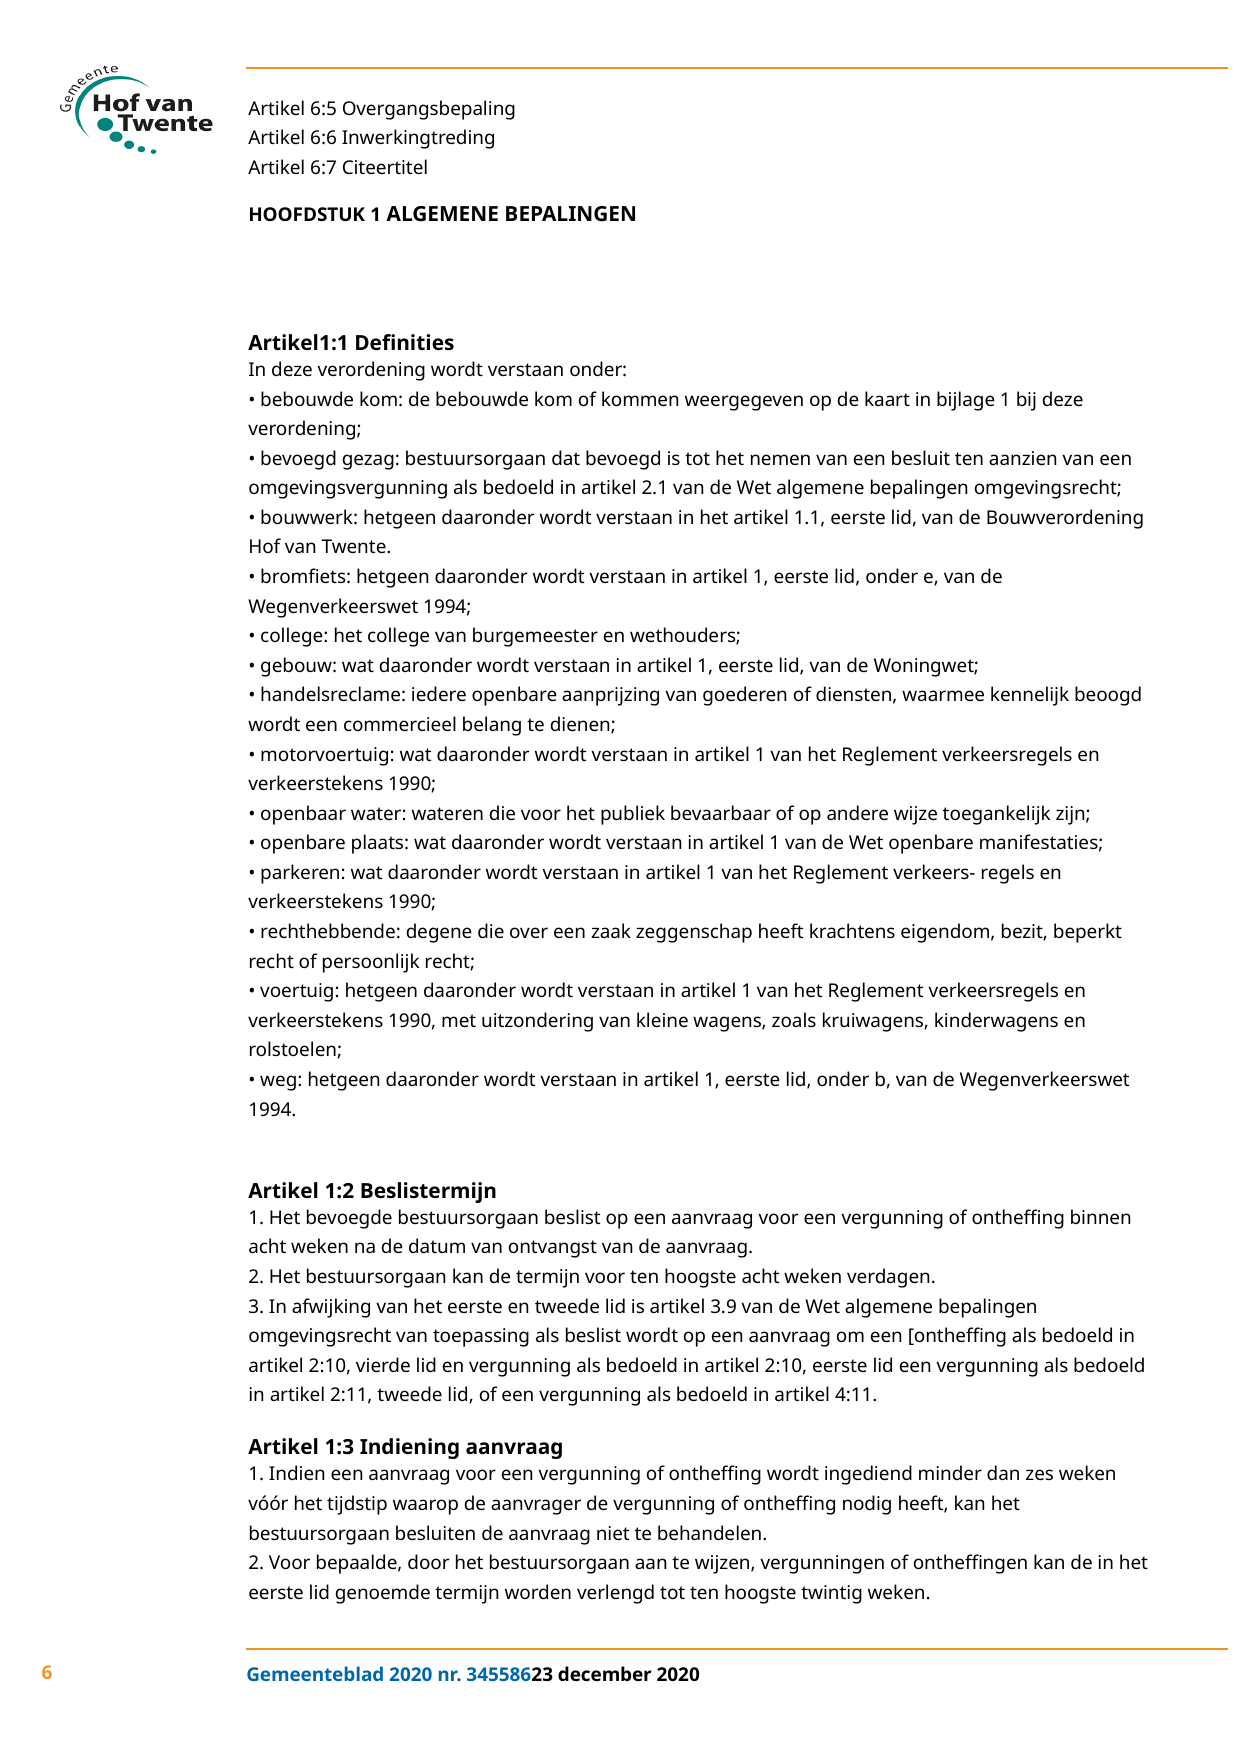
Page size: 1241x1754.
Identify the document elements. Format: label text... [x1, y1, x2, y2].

text • college: het college van burgemeester en wethouders; [248, 622, 1152, 648]
text • bouwwerk: hetgeen daaronder wordt verstaan in het artikel 1.1, eerste lid, van de Bouwverordening Hof van Twente. [248, 504, 1152, 559]
text In deze verordening wordt verstaan onder: [248, 356, 1152, 382]
text • voertuig: hetgeen daaronder wordt verstaan in artikel 1 van het Reglement verkeersregels en verkeerstekens 1990, met uitzondering van kleine wagens, zoals kruiwagens, kinderwagens en rolstoelen; [248, 977, 1152, 1062]
text 2. Voor bepaalde, door het bestuursorgaan aan te wijzen, vergunningen of ontheffingen kan de in het eerste lid genoemde termijn worden verlengd tot ten hoogste twintig weken. [248, 1549, 1152, 1604]
text • bromfiets: hetgeen daaronder wordt verstaan in artikel 1, eerste lid, onder e, van de Wegenverkeerswet 1994; [248, 563, 1152, 618]
text • bebouwde kom: de bebouwde kom of kommen weergegeven op de kaart in bijlage 1 bij deze verordening; [248, 386, 1152, 441]
text • weg: hetgeen daaronder wordt verstaan in artikel 1, eerste lid, onder b, van de Wegenverkeerswet 1994. [248, 1066, 1152, 1121]
text • motorvoertuig: wat daaronder wordt verstaan in artikel 1 van het Reglement verkeersregels en verkeerstekens 1990; [248, 741, 1152, 796]
text • gebouw: wat daaronder wordt verstaan in artikel 1, eerste lid, van de Woningwet; [248, 652, 1152, 678]
text Artikel 6:6 Inwerkingtreding [248, 124, 1152, 150]
text Artikel 6:5 Overgangsbepaling [248, 95, 1152, 121]
text • bevoegd gezag: bestuursorgaan dat bevoegd is tot het nemen van een besluit ten aanzien van een omgevingsvergunning als bedoeld in artikel 2.1 van de Wet algemene bepalingen omgevingsrecht; [248, 445, 1152, 500]
text 1. Indien een aanvraag voor een vergunning of ontheffing wordt ingediend minder dan zes weken vóór het tijdstip waarop de aanvrager de vergunning of ontheffing nodig heeft, kan het bestuursorgaan besluiten de aanvraag niet te behandelen. [248, 1461, 1152, 1545]
text • rechthebbende: degene die over een zaak zeggenschap heeft krachtens eigendom, bezit, beperkt recht of persoonlijk recht; [248, 918, 1152, 973]
text Artikel 6:7 Citeertitel [248, 154, 1152, 180]
text Artikel 1:3 Indiening aanvraag [248, 1432, 1152, 1461]
picture [41, 47, 231, 172]
text Artikel1:1 Definities [248, 328, 1152, 356]
text 1. Het bevoegde bestuursorgaan beslist op een aanvraag voor een vergunning of ontheffing binnen acht weken na de datum van ontvangst van de aanvraag. [248, 1204, 1152, 1259]
text • handelsreclame: iedere openbare aanprijzing van goederen of diensten, waarmee kennelijk beoogd wordt een commercieel belang te dienen; [248, 682, 1152, 737]
text HOOFDSTUK 1 ALGEMENE BEPALINGEN [248, 199, 1152, 228]
text Artikel 1:2 Beslistermijn [248, 1176, 1152, 1204]
text • parkeren: wat daaronder wordt verstaan in artikel 1 van het Reglement verkeers- regels en verkeerstekens 1990; [248, 859, 1152, 914]
text • openbare plaats: wat daaronder wordt verstaan in artikel 1 van de Wet openbare manifestaties; [248, 829, 1152, 855]
text 3. In afwijking van het eerste en tweede lid is artikel 3.9 van de Wet algemene bepalingen omgevingsrecht van toepassing als beslist wordt op een aanvraag om een [ontheffing als bedoeld in artikel 2:10, vierde lid en vergunning als bedoeld in artikel 2:10, eerste lid een vergunning als bedoeld in artikel 2:11, tweede lid, of een vergunning als bedoeld in artikel 4:11. [248, 1293, 1152, 1407]
text 2. Het bestuursorgaan kan de termijn voor ten hoogste acht weken verdagen. [248, 1263, 1152, 1289]
text • openbaar water: wateren die voor het publiek bevaarbaar of op andere wijze toegankelijk zijn; [248, 800, 1152, 826]
